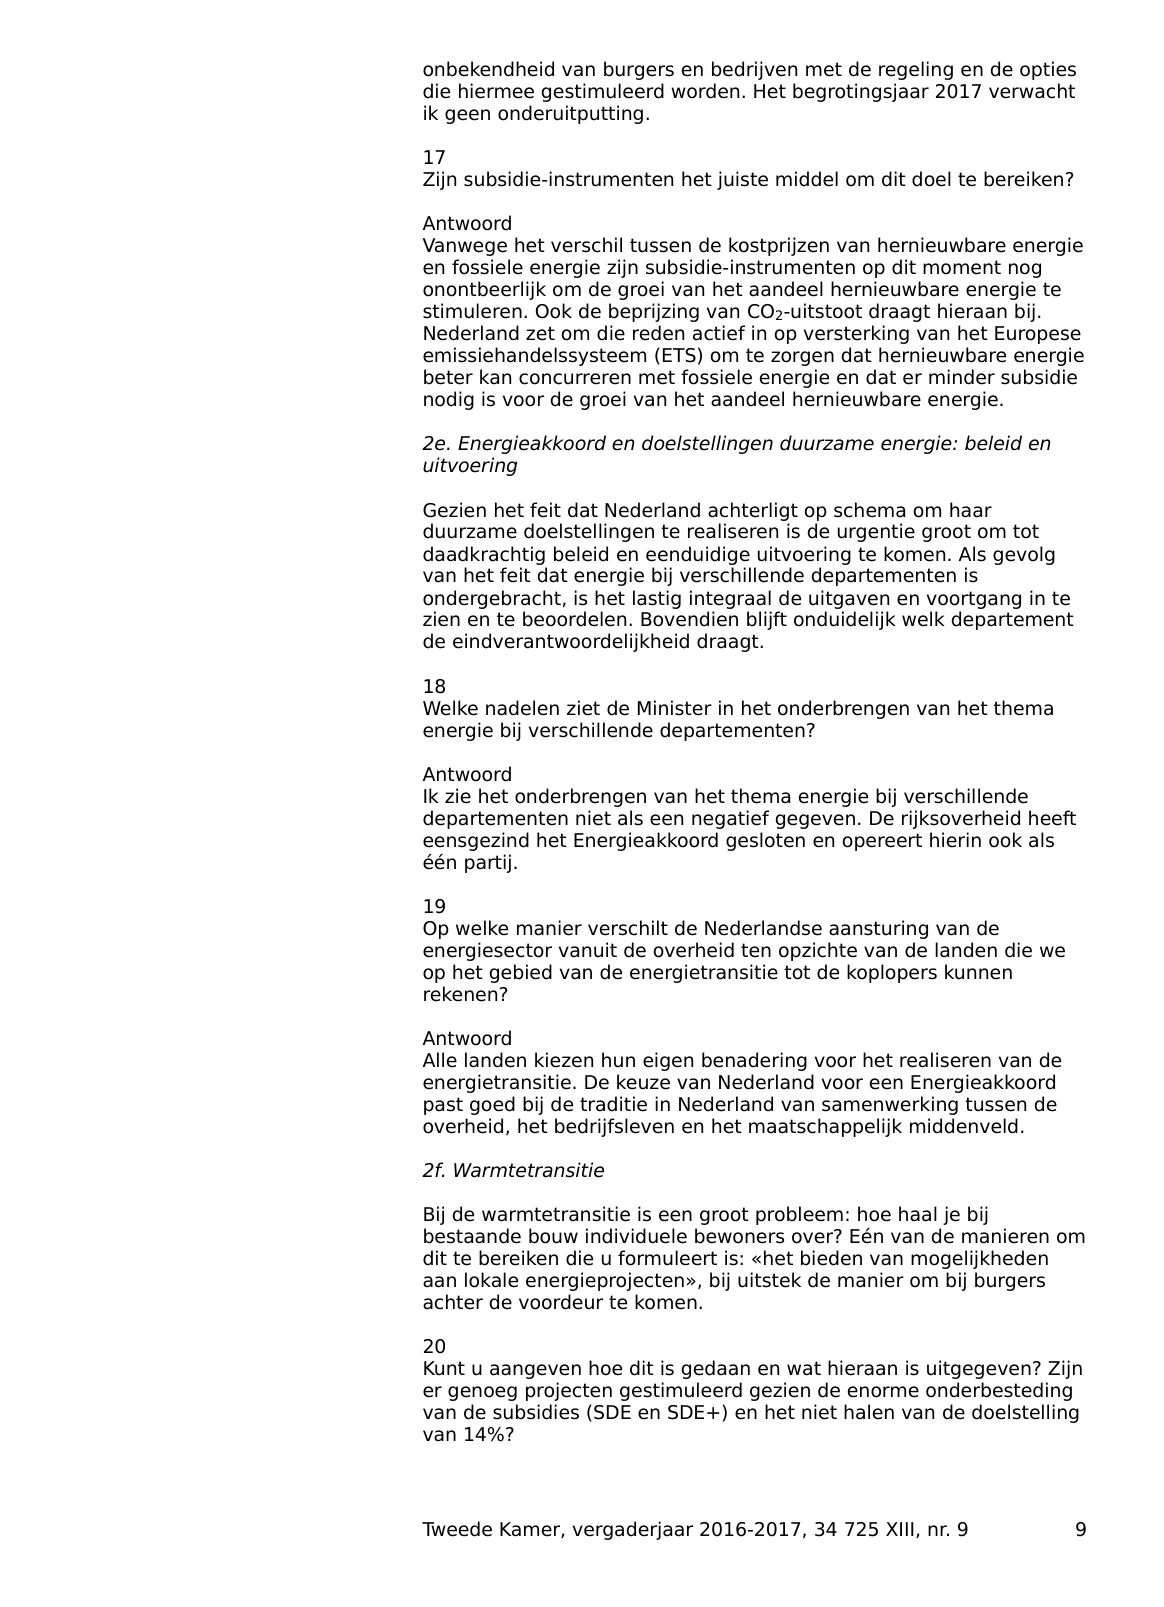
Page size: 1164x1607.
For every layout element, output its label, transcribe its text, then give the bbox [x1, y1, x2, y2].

text Ik zie het onderbrengen van het thema energie bij verschillende departementen niet als een negatief gegeven. De rijksoverheid heeft eensgezind het Energieakkoord gesloten en opereert hierin ook als één partij. [422, 786, 1087, 873]
text Kunt u aangeven hoe dit is gedaan en wat hieraan is uitgegeven? Zijn er genoeg projecten gestimuleerd gezien de enorme onderbesteding van de subsidies (SDE en SDE+) en het niet halen van de doelstelling van 14%? [422, 1358, 1087, 1446]
text onbekendheid van burgers en bedrijven met de regeling en de opties die hiermee gestimuleerd worden. Het begrotingsjaar 2017 verwacht ik geen onderuitputting. [422, 59, 1087, 125]
text 20 [422, 1336, 1087, 1358]
text Zijn subsidie-instrumenten het juiste middel om dit doel te bereiken? [422, 169, 1087, 191]
text 18 [422, 676, 1087, 697]
subtitle 2f. Warmtetransitie [422, 1160, 1087, 1182]
text Bij de warmtetransitie is een groot probleem: hoe haal je bij bestaande bouw individuele bewoners over? Eén van de manieren om dit te bereiken die u formuleert is: «het bieden van mogelijkheden aan lokale energieprojecten», bij uitstek de manier om bij burgers achter de voordeur te komen. [422, 1204, 1087, 1314]
text Op welke manier verschilt de Nederlandse aansturing van de energiesector vanuit de overheid ten opzichte van de landen die we op het gebied van de energietransitie tot de koplopers kunnen rekenen? [422, 918, 1087, 1006]
text Antwoord [422, 213, 1087, 235]
text Alle landen kiezen hun eigen benadering voor het realiseren van de energietransitie. De keuze van Nederland voor een Energieakkoord past goed bij de traditie in Nederland van samenwerking tussen de overheid, het bedrijfsleven en het maatschappelijk middenveld. [422, 1050, 1087, 1138]
subtitle 2e. Energieakkoord en doelstellingen duurzame energie: beleid en uitvoering [422, 433, 1087, 477]
text Gezien het feit dat Nederland achterligt op schema om haar duurzame doelstellingen te realiseren is de urgentie groot om tot daadkrachtig beleid en eenduidige uitvoering te komen. Als gevolg van het feit dat energie bij verschillende departementen is ondergebracht, is het lastig integraal de uitgaven en voortgang in te zien en te beoordelen. Bovendien blijft onduidelijk welk departement de eindverantwoordelijkheid draagt. [422, 499, 1087, 653]
text Antwoord [422, 1028, 1087, 1050]
text 19 [422, 896, 1087, 918]
text Welke nadelen ziet de Minister in het onderbrengen van het thema energie bij verschillende departementen? [422, 697, 1087, 741]
text Antwoord [422, 764, 1087, 786]
text 17 [422, 147, 1087, 169]
text Vanwege het verschil tussen de kostprijzen van hernieuwbare energie en fossiele energie zijn subsidie-instrumenten op dit moment nog onontbeerlijk om de groei van het aandeel hernieuwbare energie te stimuleren. Ook de beprijzing van CO2-uitstoot draagt hieraan bij. Nederland zet om die reden actief in op versterking van het Europese emissiehandelssysteem (ETS) om te zorgen dat hernieuwbare energie beter kan concurreren met fossiele energie en dat er minder subsidie nodig is voor de groei van het aandeel hernieuwbare energie. [422, 235, 1087, 411]
